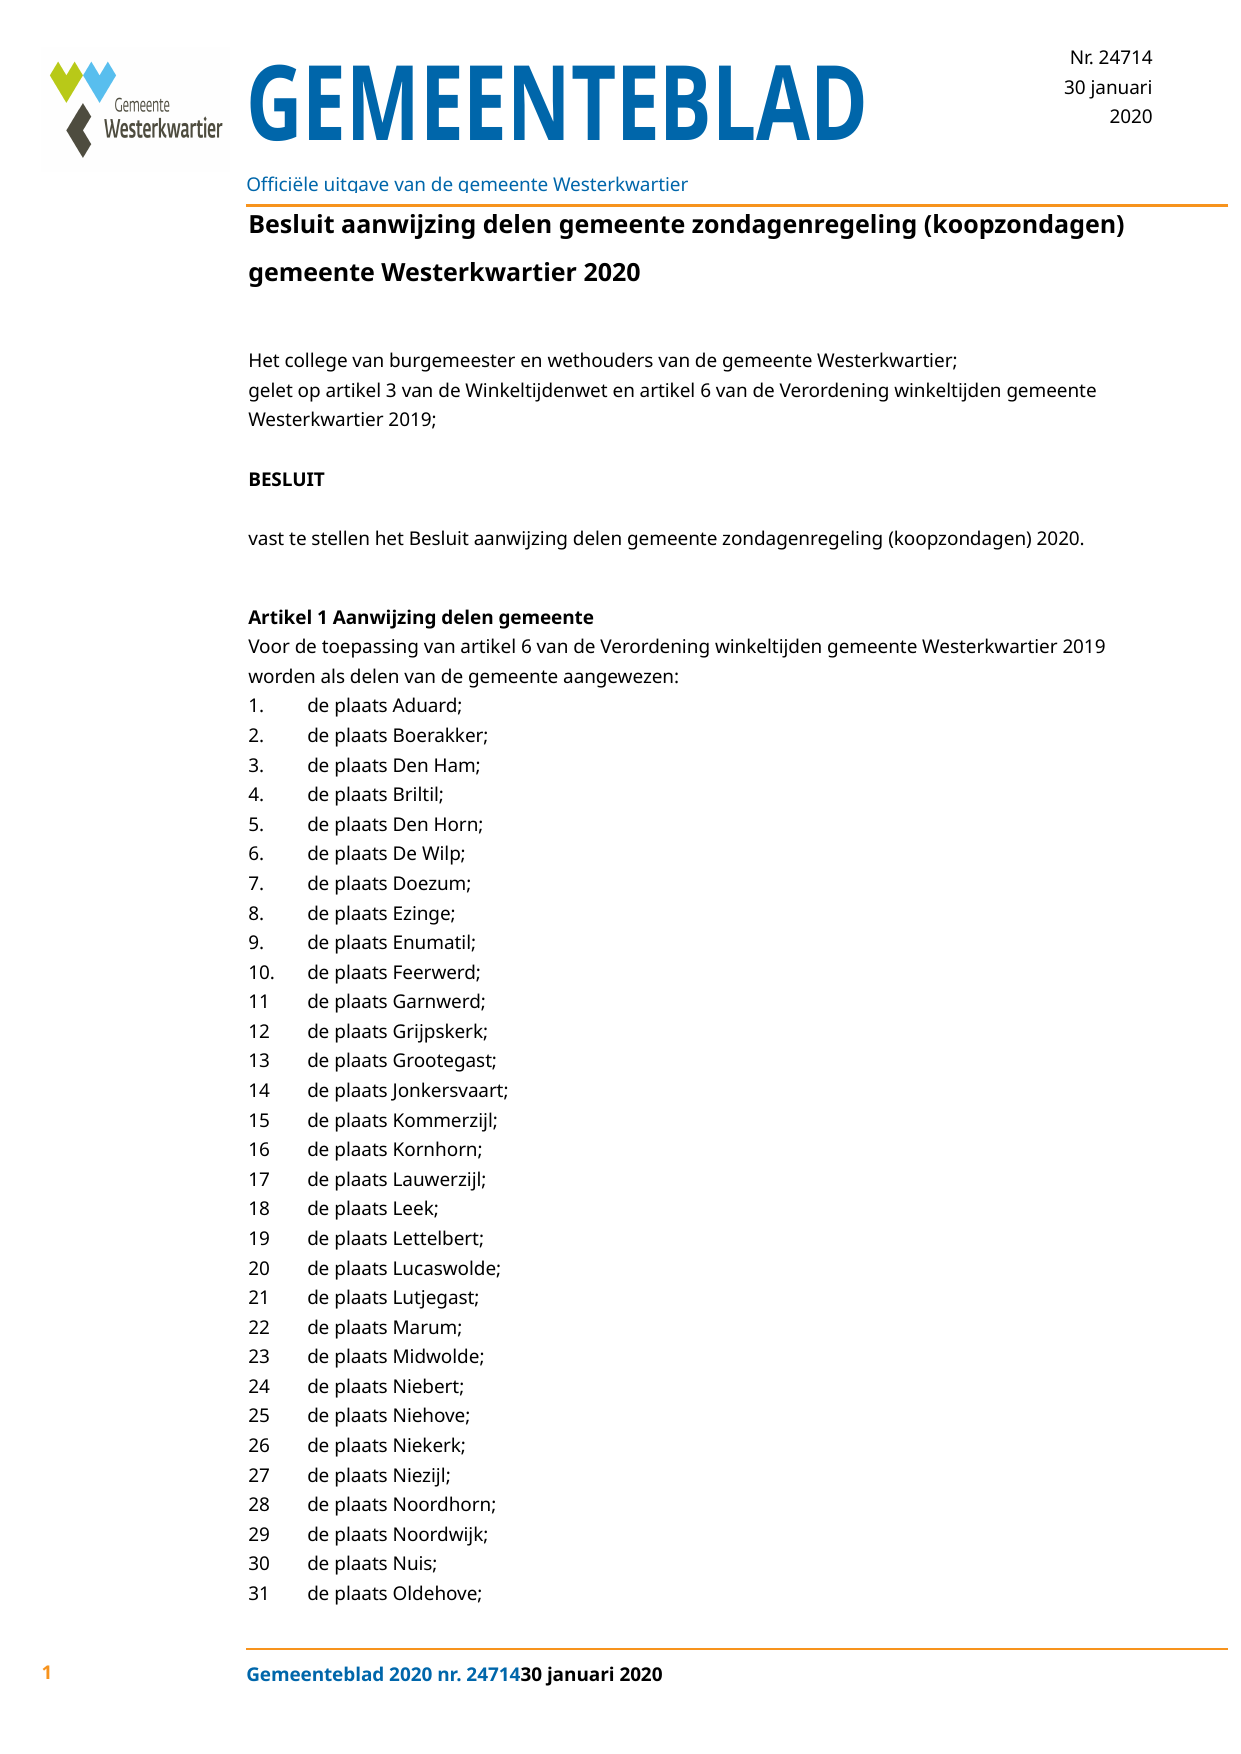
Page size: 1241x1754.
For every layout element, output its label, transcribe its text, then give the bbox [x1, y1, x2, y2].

list de plaats De Wilp; [248, 841, 1152, 866]
text Voor de toepassing van artikel 6 van de Verordening winkeltijden gemeente Westerkwartier 2019 worden als delen van de gemeente aangewezen: [248, 633, 1152, 689]
list de plaats Boerakker; [248, 722, 1152, 748]
list de plaats Den Horn; [248, 811, 1152, 837]
list de plaats Lauwerzijl; [248, 1166, 1152, 1192]
list de plaats Kornhorn; [248, 1136, 1152, 1162]
list de plaats Feerwerd; [248, 959, 1152, 984]
list de plaats Niebert; [248, 1373, 1152, 1399]
list de plaats Niehove; [248, 1403, 1152, 1428]
list de plaats Garnwerd; [248, 988, 1152, 1014]
list de plaats Den Ham; [248, 752, 1152, 777]
text BESLUIT [248, 466, 1152, 492]
text Het college van burgemeester en wethouders van de gemeente Westerkwartier; [248, 347, 1152, 373]
list de plaats Noordhorn; [248, 1491, 1152, 1517]
list de plaats Kommerzijl; [248, 1107, 1152, 1132]
list de plaats Grootegast; [248, 1048, 1152, 1073]
text Besluit aanwijzing delen gemeente zondagenregeling (koopzondagen) gemeente Westerkwartier 2020 [248, 207, 1152, 288]
list de plaats Noordwijk; [248, 1521, 1152, 1547]
list de plaats Enumatil; [248, 929, 1152, 955]
list de plaats Nuis; [248, 1551, 1152, 1576]
text gelet op artikel 3 van de Winkeltijdenwet en artikel 6 van de Verordening winkeltijden gemeente Westerkwartier 2019; [248, 377, 1152, 432]
text Artikel 1 Aanwijzing delen gemeente [248, 604, 1152, 629]
list de plaats Lucaswolde; [248, 1255, 1152, 1280]
list de plaats Leek; [248, 1196, 1152, 1221]
list de plaats Oldehove; [248, 1580, 1152, 1606]
list de plaats Ezinge; [248, 900, 1152, 925]
list de plaats Lutjegast; [248, 1284, 1152, 1310]
list de plaats Doezum; [248, 870, 1152, 896]
list de plaats Niezijl; [248, 1462, 1152, 1487]
picture [41, 47, 231, 172]
list de plaats Briltil; [248, 781, 1152, 807]
list de plaats Niekerk; [248, 1432, 1152, 1458]
list de plaats Grijpskerk; [248, 1018, 1152, 1044]
list de plaats Aduard; [248, 693, 1152, 718]
text vast te stellen het Besluit aanwijzing delen gemeente zondagenregeling (koopzondagen) 2020. [248, 525, 1152, 551]
list de plaats Jonkersvaart; [248, 1077, 1152, 1103]
list de plaats Lettelbert; [248, 1225, 1152, 1251]
list de plaats Midwolde; [248, 1343, 1152, 1369]
list de plaats Marum; [248, 1314, 1152, 1339]
